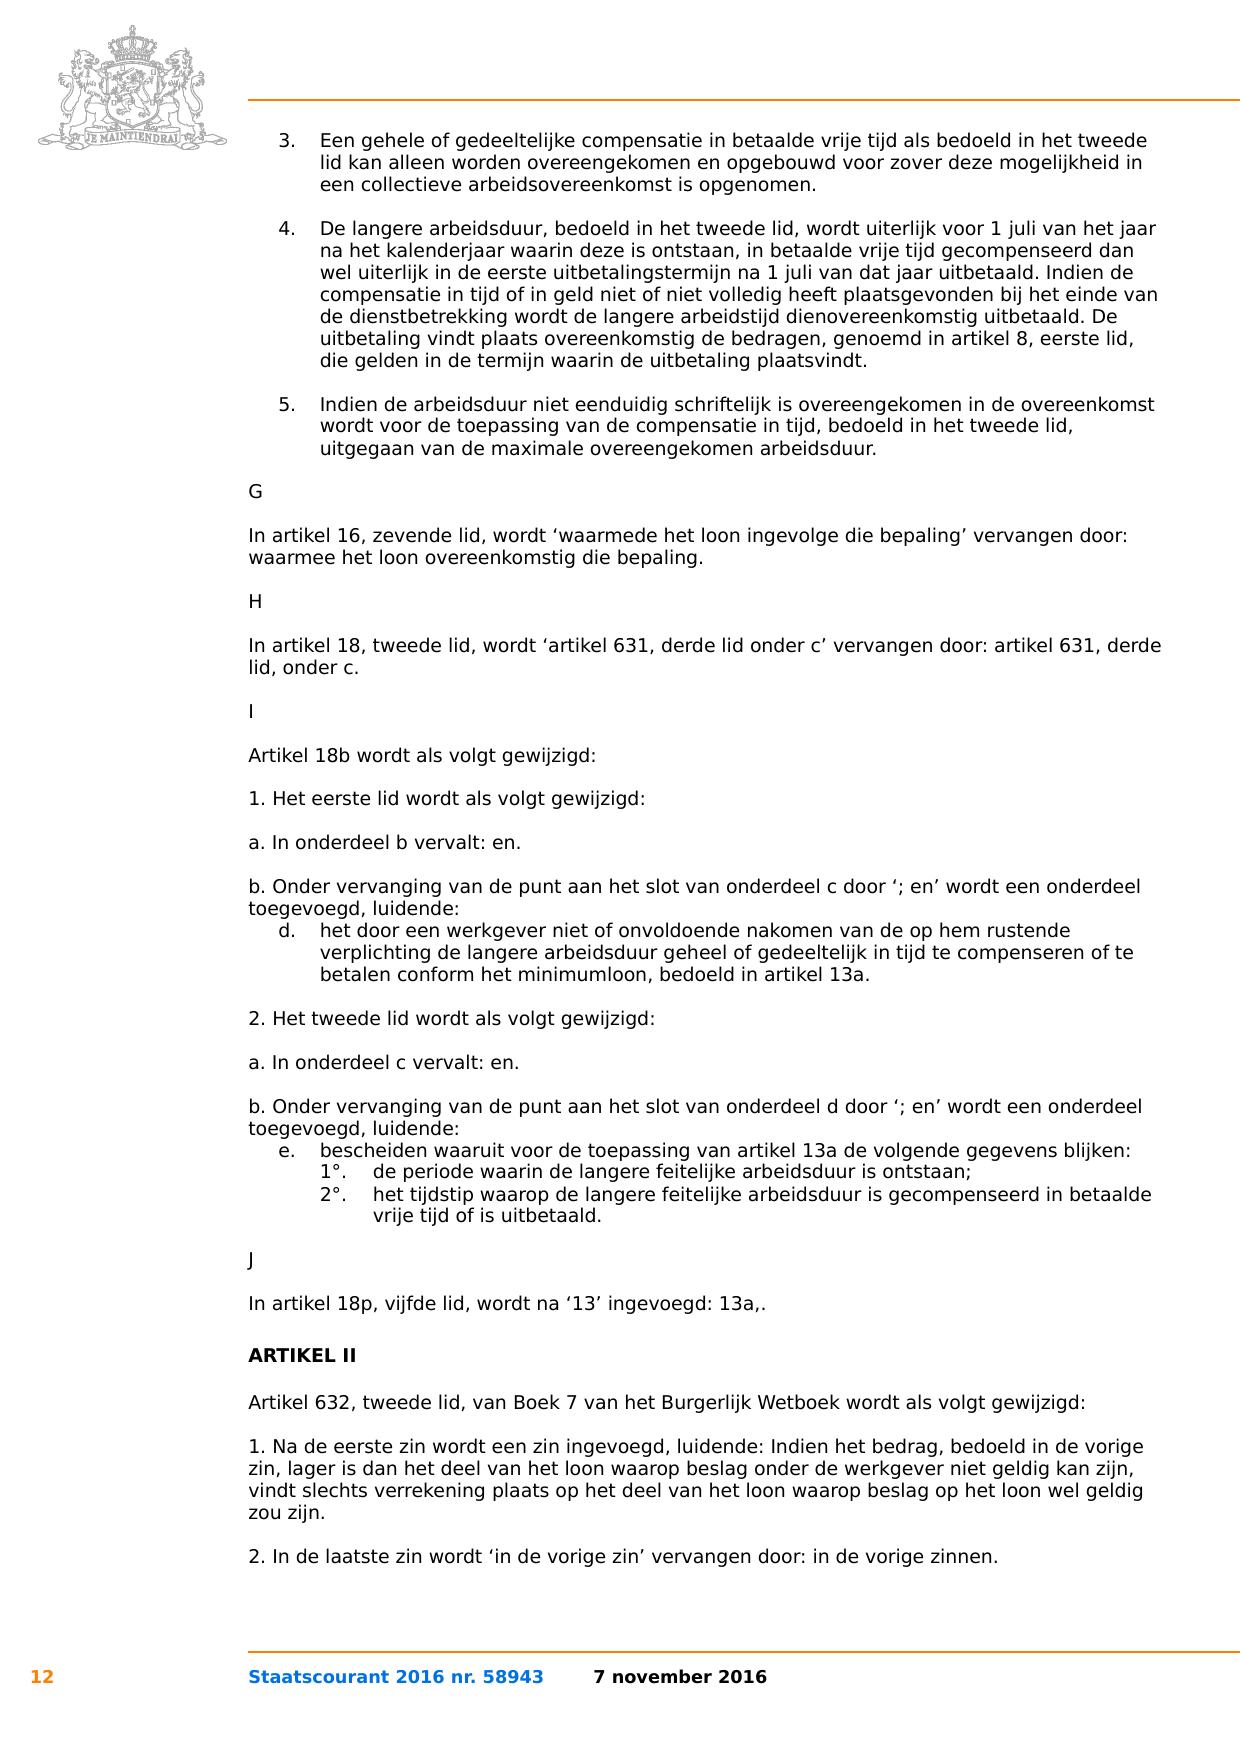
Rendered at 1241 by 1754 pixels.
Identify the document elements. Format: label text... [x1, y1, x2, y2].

picture [38, 25, 227, 150]
text Artikel 632, tweede lid, van Boek 7 van het Burgerlijk Wetboek wordt als volgt gewijzigd: [248, 1392, 1163, 1414]
text b. Onder vervanging van de punt aan het slot van onderdeel d door ‘; en’ wordt een onderdeel toegevoegd, luidende: [248, 1096, 1163, 1139]
text 3. Een gehele of gedeeltelijke compensatie in betaalde vrije tijd als bedoeld in het tweede lid kan alleen worden overeengekomen en opgebouwd voor zover deze mogelijkheid in een collectieve arbeidsovereenkomst is opgenomen. [278, 130, 1163, 196]
text Artikel 18b wordt als volgt gewijzigd: [248, 744, 1163, 766]
text 2°. het tijdstip waarop de langere feitelijke arbeidsduur is gecompenseerd in betaalde vrije tijd of is uitbetaald. [319, 1183, 1163, 1227]
text J [248, 1249, 1163, 1271]
text In artikel 18p, vijfde lid, wordt na ‘13’ ingevoegd: 13a,. [248, 1293, 1163, 1315]
text a. In onderdeel b vervalt: en. [248, 832, 1163, 854]
text 4. De langere arbeidsduur, bedoeld in het tweede lid, wordt uiterlijk voor 1 juli van het jaar na het kalenderjaar waarin deze is ontstaan, in betaalde vrije tijd gecompenseerd dan wel uiterlijk in de eerste uitbetalingstermijn na 1 juli van dat jaar uitbetaald. Indien de compensatie in tijd of in geld niet of niet volledig heeft plaatsgevonden bij het einde van de dienstbetrekking wordt de langere arbeidstijd dienovereenkomstig uitbetaald. De uitbetaling vindt plaats overeenkomstig de bedragen, genoemd in artikel 8, eerste lid, die gelden in de termijn waarin de uitbetaling plaatsvindt. [278, 218, 1163, 372]
text In artikel 18, tweede lid, wordt ‘artikel 631, derde lid onder c’ vervangen door: artikel 631, derde lid, onder c. [248, 635, 1163, 679]
text 1°. de periode waarin de langere feitelijke arbeidsduur is ontstaan; [319, 1161, 1163, 1183]
text e. bescheiden waaruit voor de toepassing van artikel 13a de volgende gegevens blijken: [278, 1139, 1163, 1161]
text 2. Het tweede lid wordt als volgt gewijzigd: [248, 1008, 1163, 1030]
text H [248, 591, 1163, 613]
text 1. Na de eerste zin wordt een zin ingevoegd, luidende: Indien het bedrag, bedoeld in de vorige zin, lager is dan het deel van het loon waarop beslag onder de werkgever niet geldig kan zijn, vindt slechts verrekening plaats op het deel van het loon waarop beslag op het loon wel geldig zou zijn. [248, 1436, 1163, 1524]
text G [248, 481, 1163, 503]
text b. Onder vervanging van de punt aan het slot van onderdeel c door ‘; en’ wordt een onderdeel toegevoegd, luidende: [248, 876, 1163, 920]
text I [248, 701, 1163, 723]
text d. het door een werkgever niet of onvoldoende nakomen van de op hem rustende verplichting de langere arbeidsduur geheel of gedeeltelijk in tijd te compenseren of te betalen conform het minimumloon, bedoeld in artikel 13a. [278, 920, 1163, 986]
text 2. In de laatste zin wordt ‘in de vorige zin’ vervangen door: in de vorige zinnen. [248, 1546, 1163, 1568]
subtitle ARTIKEL II [248, 1345, 1163, 1367]
text In artikel 16, zevende lid, wordt ‘waarmede het loon ingevolge die bepaling’ vervangen door: waarmee het loon overeenkomstig die bepaling. [248, 525, 1163, 569]
text a. In onderdeel c vervalt: en. [248, 1052, 1163, 1074]
text 5. Indien de arbeidsduur niet eenduidig schriftelijk is overeengekomen in de overeenkomst wordt voor de toepassing van de compensatie in tijd, bedoeld in het tweede lid, uitgegaan van de maximale overeengekomen arbeidsduur. [278, 393, 1163, 459]
text 1. Het eerste lid wordt als volgt gewijzigd: [248, 788, 1163, 810]
